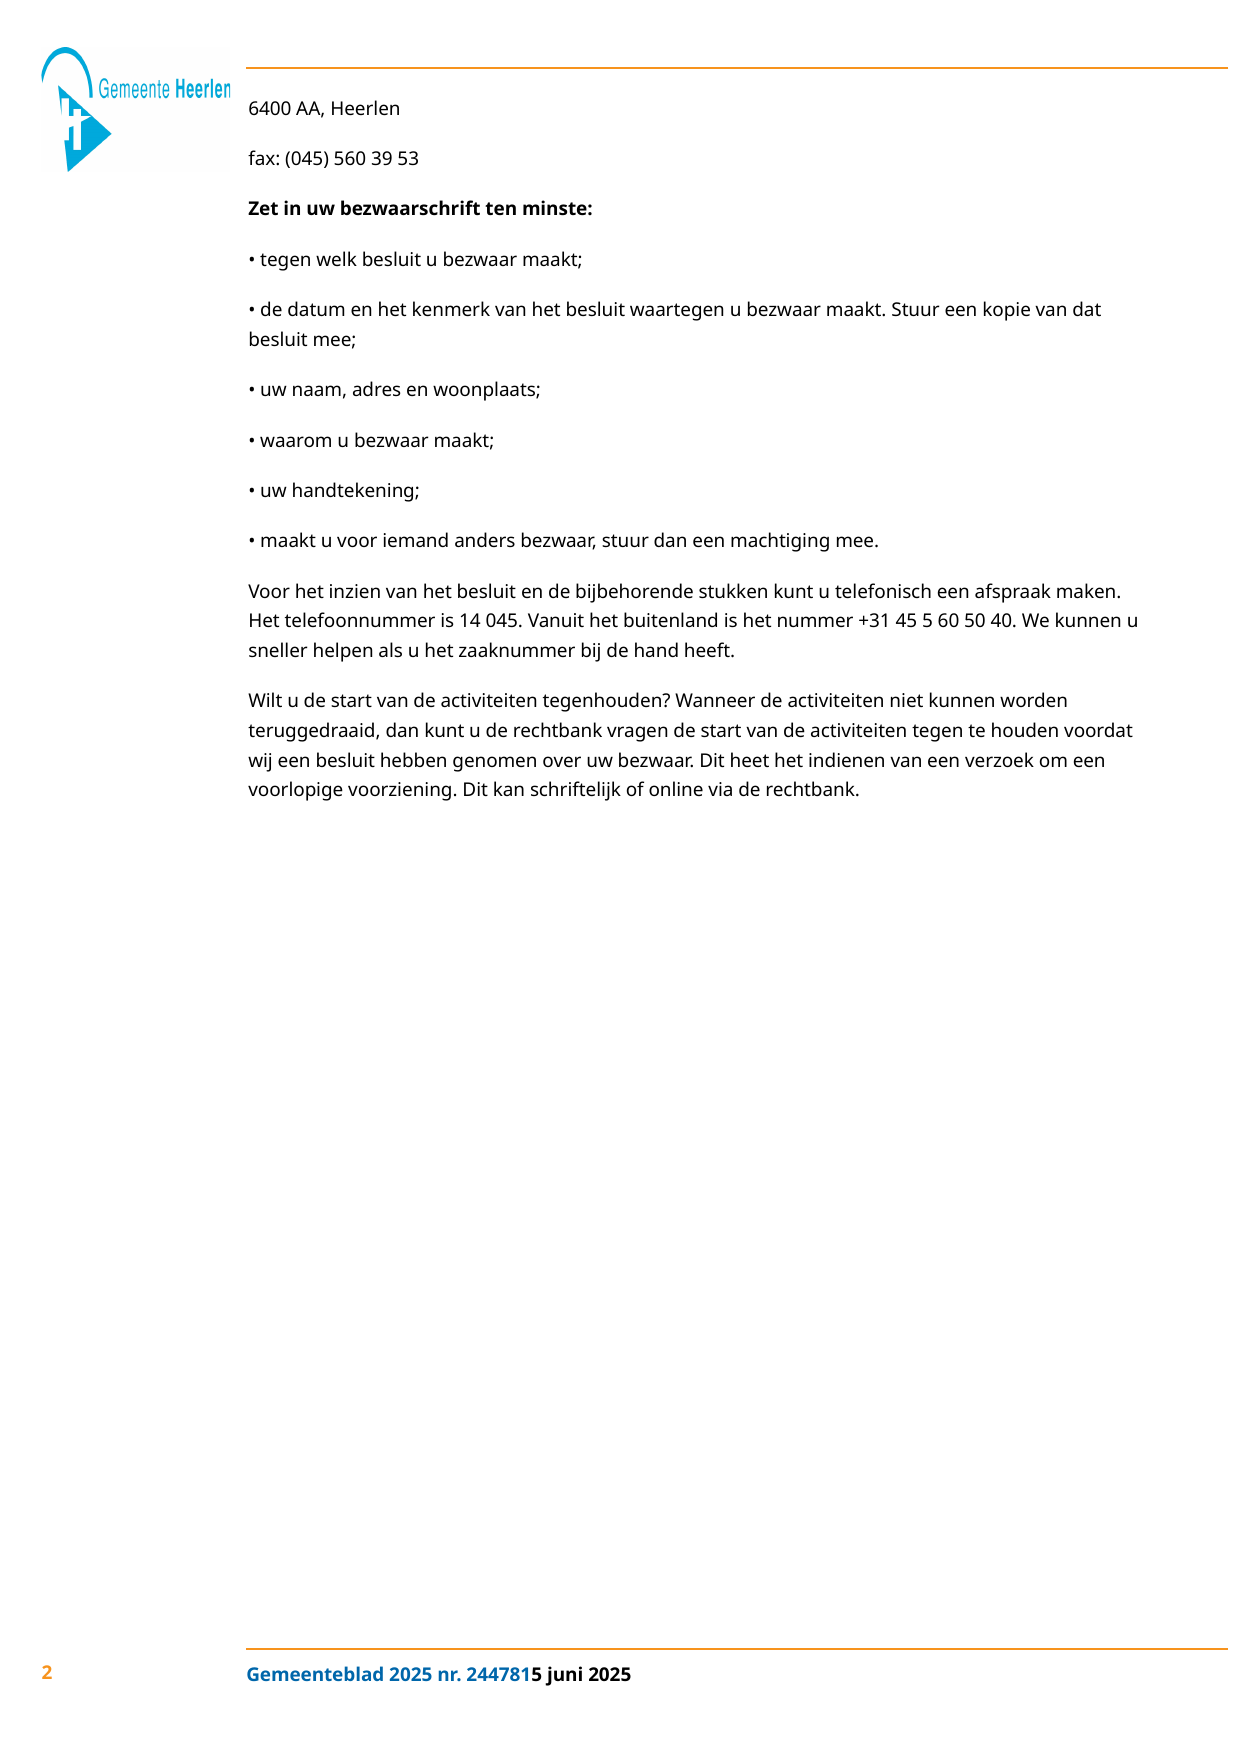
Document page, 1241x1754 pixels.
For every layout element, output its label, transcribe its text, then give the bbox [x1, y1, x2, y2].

text fax: (045) 560 39 53 [248, 145, 1152, 171]
text • maakt u voor iemand anders bezwaar, stuur dan een machtiging mee. [248, 528, 1152, 553]
text • de datum en het kenmerk van het besluit waartegen u bezwaar maakt. Stuur een kopie van dat besluit mee; [248, 296, 1152, 352]
text Voor het inzien van het besluit en de bijbehorende stukken kunt u telefonisch een afspraak maken. Het telefoonnummer is 14 045. Vanuit het buitenland is het nummer +31 45 5 60 50 40. We kunnen u sneller helpen als u het zaaknummer bij de hand heeft. [248, 578, 1152, 663]
text Wilt u de start van de activiteiten tegenhouden? Wanneer de activiteiten niet kunnen worden teruggedraaid, dan kunt u de rechtbank vragen de start van de activiteiten tegen te houden voordat wij een besluit hebben genomen over uw bezwaar. Dit heet het indienen van een verzoek om een voorlopige voorziening. Dit kan schriftelijk of online via de rechtbank. [248, 688, 1152, 802]
text Zet in uw bezwaarschrift ten minste: [248, 196, 1152, 221]
picture [41, 47, 59, 70]
text • tegen welk besluit u bezwaar maakt; [248, 246, 1152, 272]
picture [41, 47, 231, 172]
text 6400 AA, Heerlen [248, 95, 1152, 121]
text • uw naam, adres en woonplaats; [248, 376, 1152, 402]
text • waarom u bezwaar maakt; [248, 427, 1152, 453]
text • uw handtekening; [248, 477, 1152, 503]
